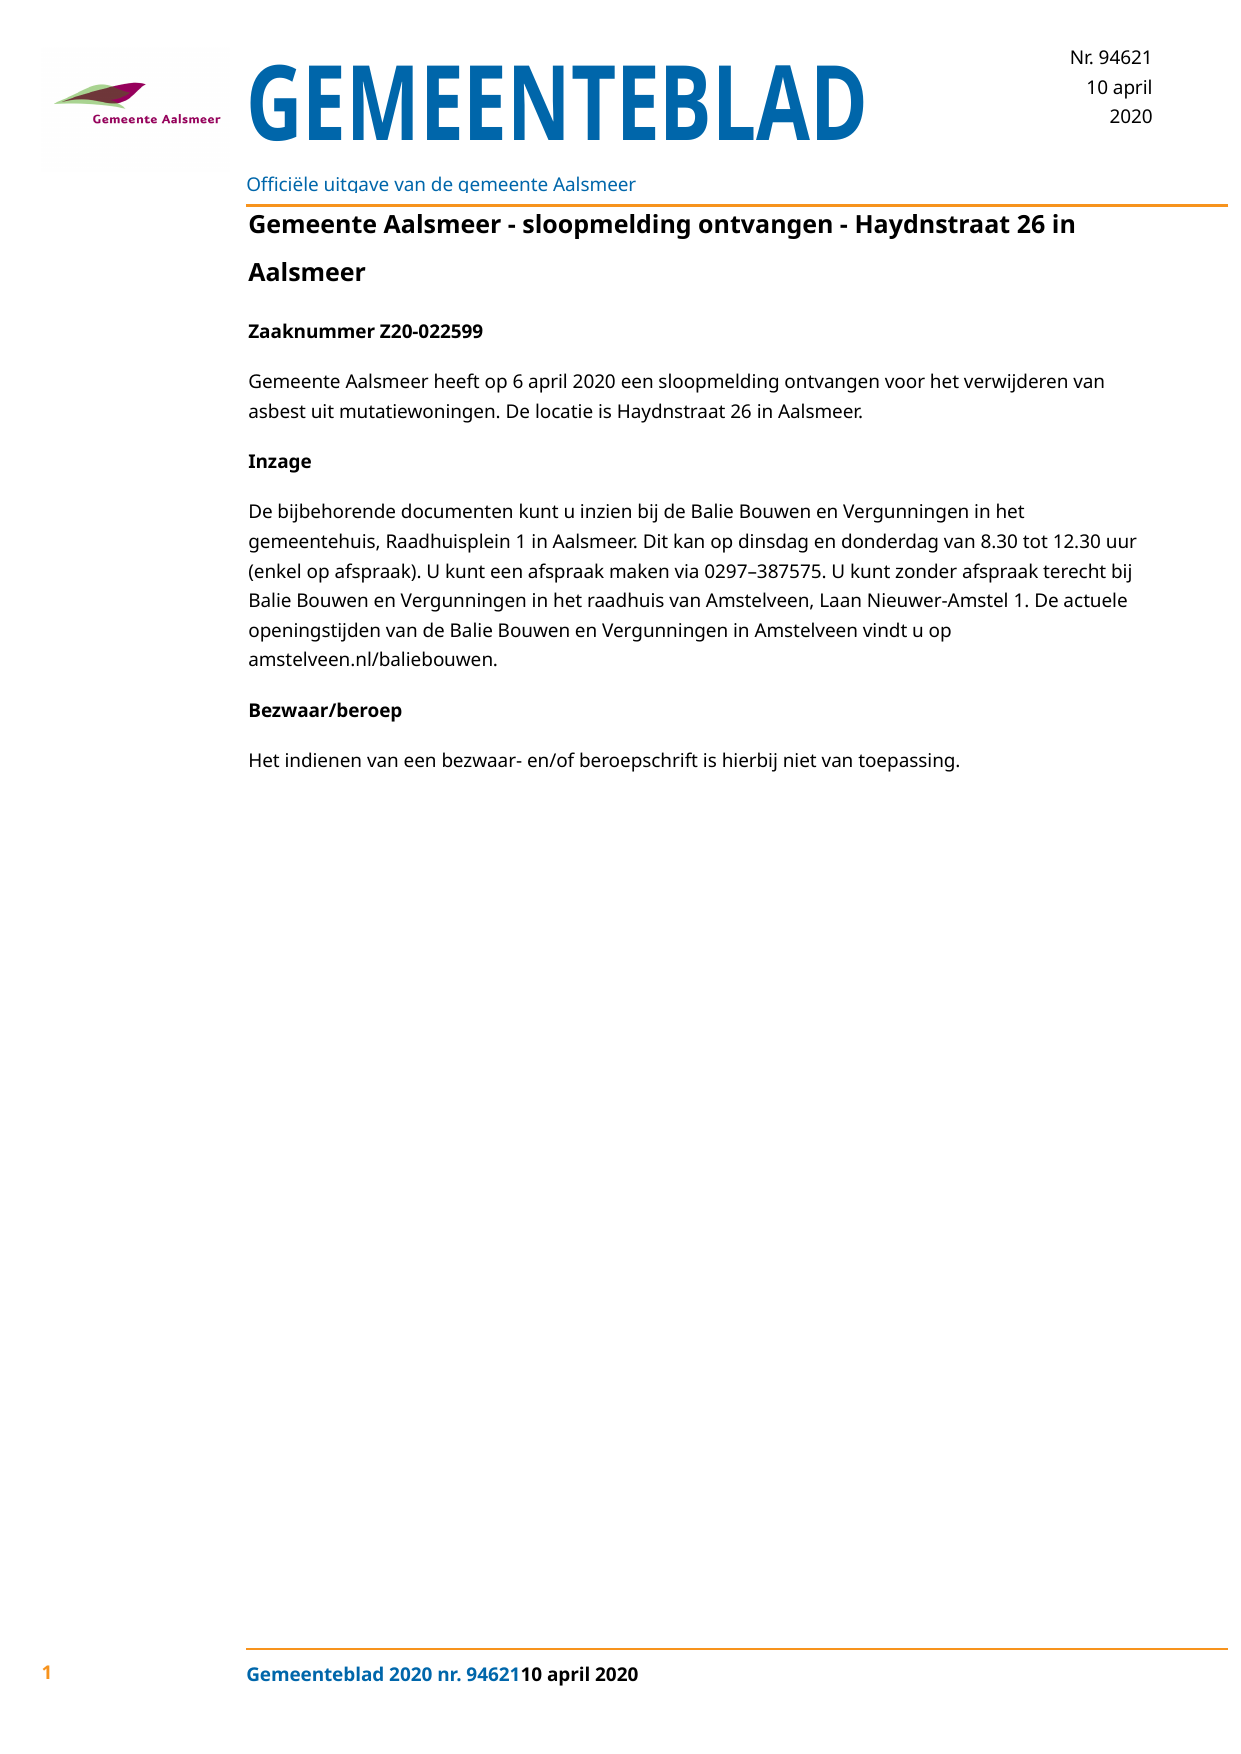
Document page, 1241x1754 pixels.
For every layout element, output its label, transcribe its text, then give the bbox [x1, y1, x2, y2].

text De bijbehorende documenten kunt u inzien bij de Balie Bouwen en Vergunningen in het gemeentehuis, Raadhuisplein 1 in Aalsmeer. Dit kan op dinsdag en donderdag van 8.30 tot 12.30 uur (enkel op afspraak). U kunt een afspraak maken via 0297–387575. U kunt zonder afspraak terecht bij Balie Bouwen en Vergunningen in het raadhuis van Amstelveen, Laan Nieuwer-Amstel 1. De actuele openingstijden van de Balie Bouwen en Vergunningen in Amstelveen vindt u op amstelveen.nl/baliebouwen. [248, 499, 1152, 672]
text Bezwaar/beroep [248, 697, 1152, 723]
text Zaaknummer Z20-022599 [248, 318, 1152, 344]
text Het indienen van een bezwaar- en/of beroepschrift is hierbij niet van toepassing. [248, 747, 1152, 773]
text Gemeente Aalsmeer - sloopmelding ontvangen - Haydnstraat 26 in Aalsmeer [248, 207, 1152, 288]
text Gemeente Aalsmeer heeft op 6 april 2020 een sloopmelding ontvangen voor het verwijderen van asbest uit mutatiewoningen. De locatie is Haydnstraat 26 in Aalsmeer. [248, 368, 1152, 424]
text Inzage [248, 448, 1152, 474]
picture [41, 47, 231, 172]
